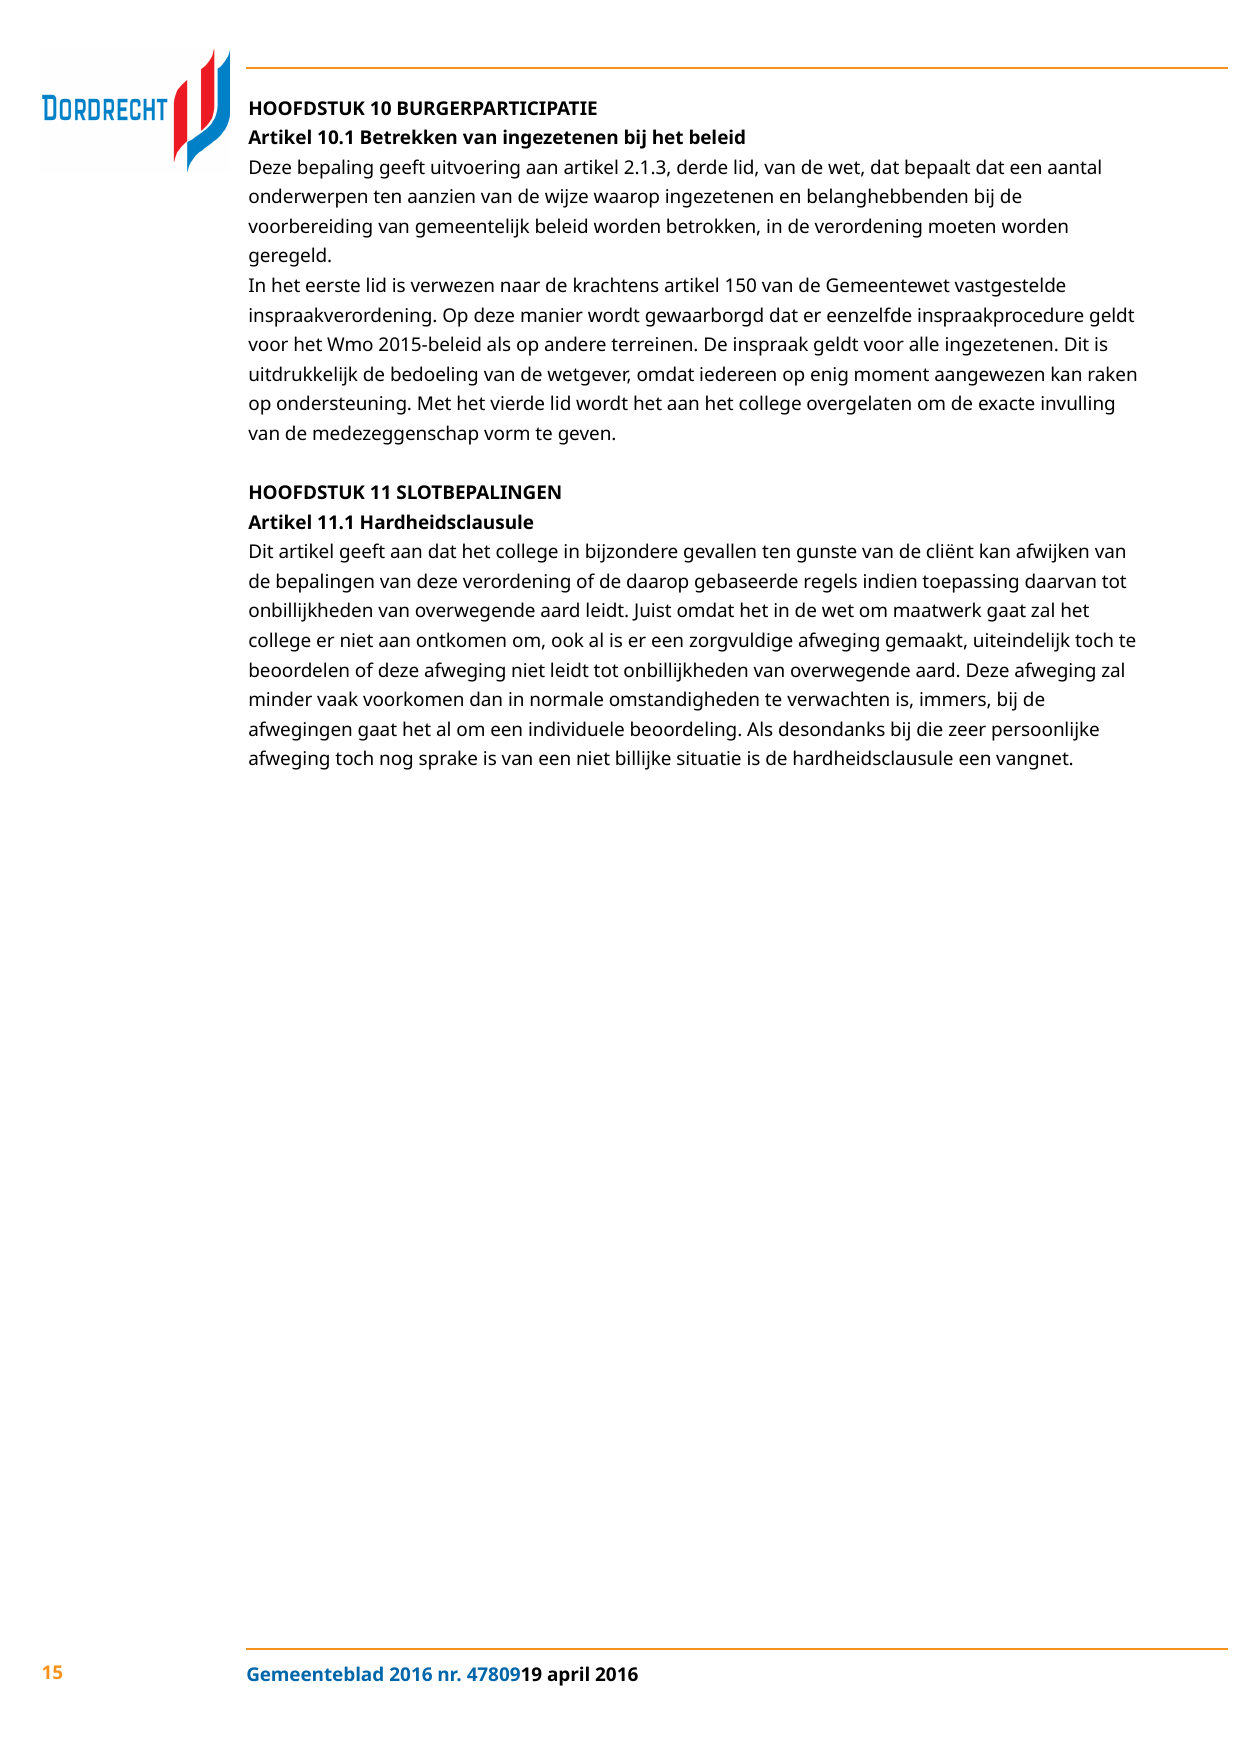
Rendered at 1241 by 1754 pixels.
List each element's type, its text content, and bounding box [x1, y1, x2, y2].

text HOOFDSTUK 11 SLOTBEPALINGEN [248, 479, 1152, 505]
text Dit artikel geeft aan dat het college in bijzondere gevallen ten gunste van de cliënt kan afwijken van de bepalingen van deze verordening of de daarop gebaseerde regels indien toepassing daarvan tot onbillijkheden van overwegende aard leidt. Juist omdat het in de wet om maatwerk gaat zal het college er niet aan ontkomen om, ook al is er een zorgvuldige afweging gemaakt, uiteindelijk toch te beoordelen of deze afweging niet leidt tot onbillijkheden van overwegende aard. Deze afweging zal minder vaak voorkomen dan in normale omstandigheden te verwachten is, immers, bij de afwegingen gaat het al om een individuele beoordeling. Als desondanks bij die zeer persoonlijke afweging toch nog sprake is van een niet billijke situatie is de hardheidsclausule een vangnet. [248, 538, 1152, 771]
text In het eerste lid is verwezen naar de krachtens artikel 150 van de Gemeentewet vastgestelde inspraakverordening. Op deze manier wordt gewaarborgd dat er eenzelfde inspraakprocedure geldt voor het Wmo 2015-beleid als op andere terreinen. De inspraak geldt voor alle ingezetenen. Dit is uitdrukkelijk de bedoeling van de wetgever, omdat iedereen op enig moment aangewezen kan raken op ondersteuning. Met het vierde lid wordt het aan het college overgelaten om de exacte invulling van de medezeggenschap vorm te geven. [248, 272, 1152, 446]
text Artikel 10.1 Betrekken van ingezetenen bij het beleid [248, 124, 1152, 150]
text HOOFDSTUK 10 BURGERPARTICIPATIE [248, 95, 1152, 121]
text Deze bepaling geeft uitvoering aan artikel 2.1.3, derde lid, van de wet, dat bepaalt dat een aantal onderwerpen ten aanzien van de wijze waarop ingezetenen en belanghebbenden bij de voorbereiding van gemeentelijk beleid worden betrokken, in de verordening moeten worden geregeld. [248, 154, 1152, 268]
text Artikel 11.1 Hardheidsclausule [248, 509, 1152, 535]
picture [41, 47, 231, 172]
